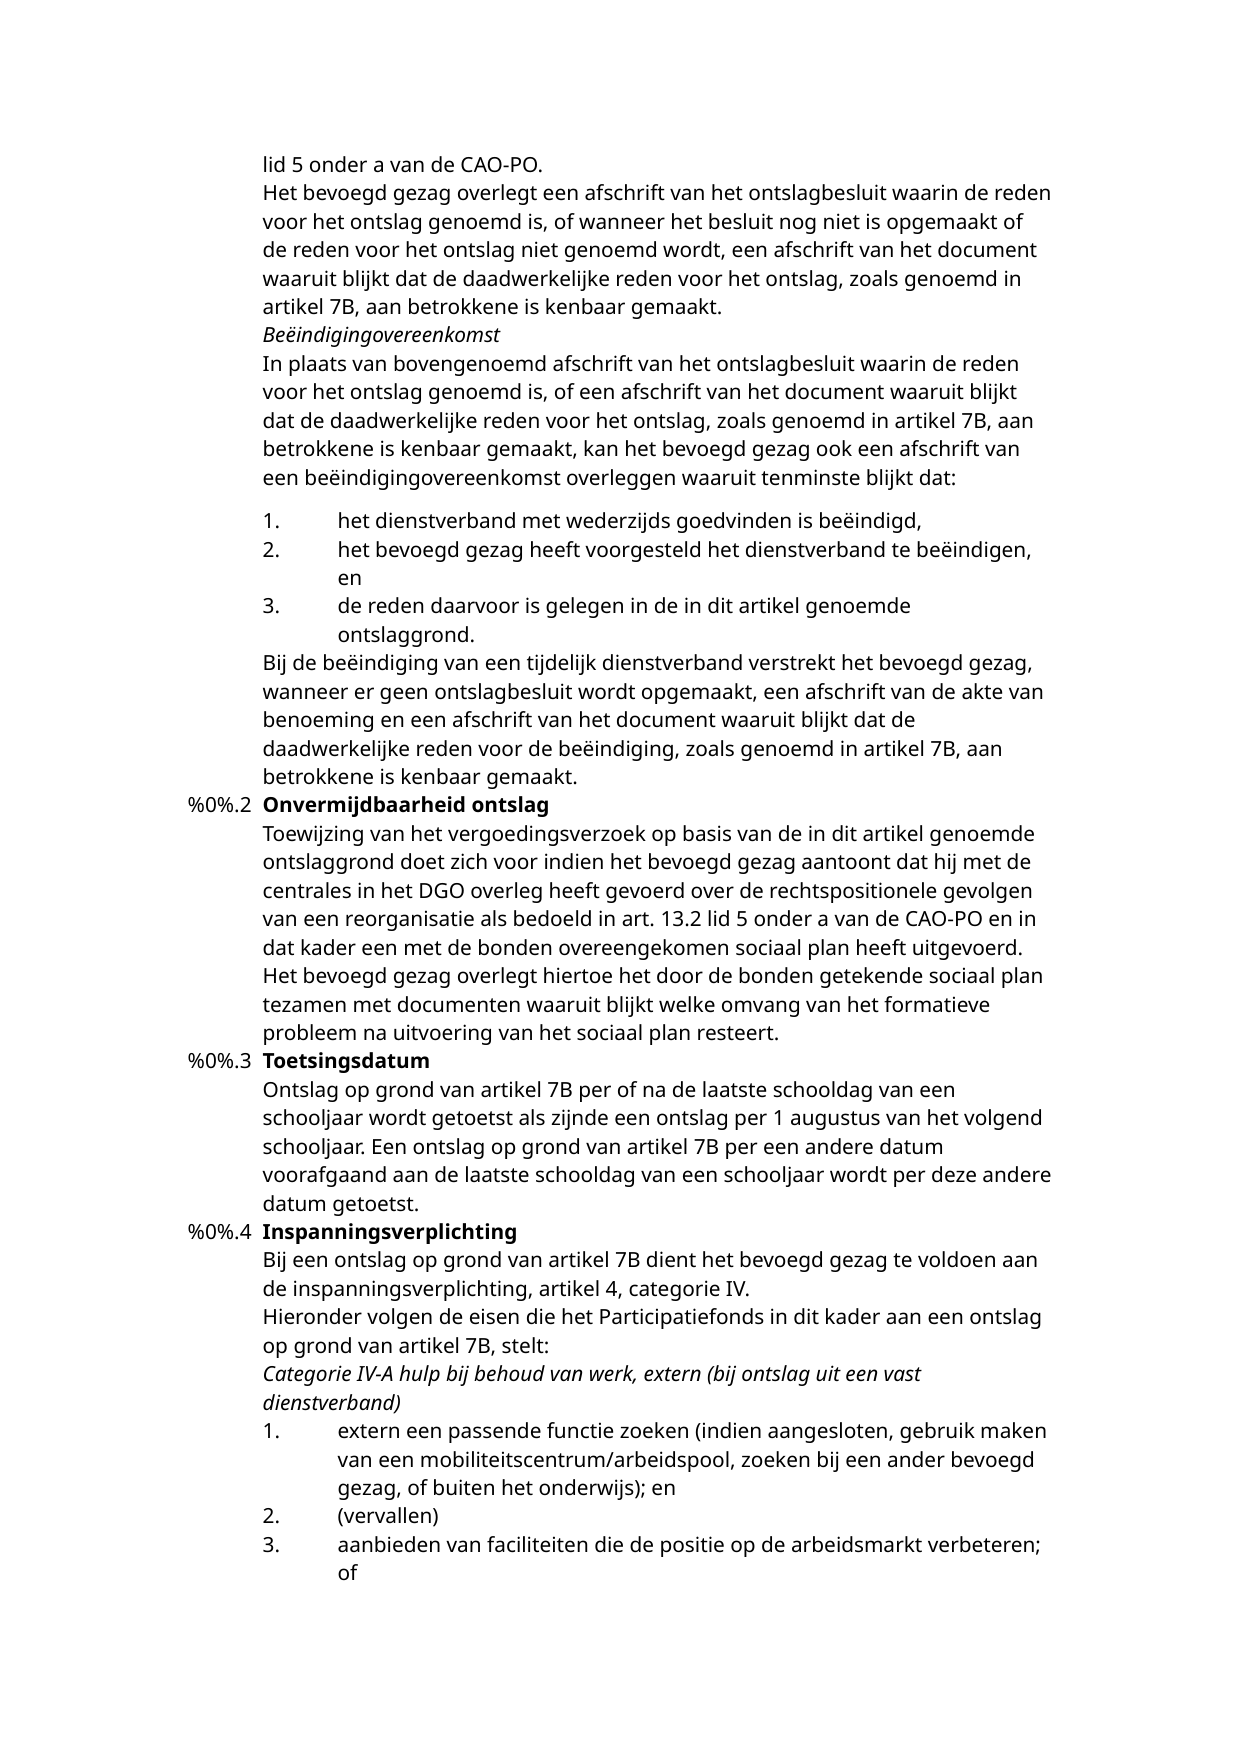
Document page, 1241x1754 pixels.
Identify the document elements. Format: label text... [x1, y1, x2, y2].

list lid 5 onder a van de CAO-PO. [187, 150, 1053, 178]
list Bij de beëindiging van een tijdelijk dienstverband verstrekt het bevoegd gezag, wanneer er geen ontslagbesluit wordt opgemaakt, een afschrift van de akte van benoeming en een afschrift van het document waaruit blijkt dat de daadwerkelijke reden voor de beëindiging, zoals genoemd in artikel 7B, aan betrokkene is kenbaar gemaakt. [187, 648, 1053, 791]
list het bevoegd gezag heeft voorgesteld het dienstverband te beëindigen, en [262, 535, 1053, 592]
list Hieronder volgen de eisen die het Participatiefonds in dit kader aan een ontslag op grond van artikel 7B, stelt: [187, 1302, 1053, 1359]
list Het bevoegd gezag overlegt een afschrift van het ontslagbesluit waarin de reden voor het ontslag genoemd is, of wanneer het besluit nog niet is opgemaakt of de reden voor het ontslag niet genoemd wordt, een afschrift van het document waaruit blijkt dat de daadwerkelijke reden voor het ontslag, zoals genoemd in artikel 7B, aan betrokkene is kenbaar gemaakt. [187, 178, 1053, 321]
list de reden daarvoor is gelegen in de in dit artikel genoemde ontslaggrond. [262, 592, 1053, 648]
list (vervallen) [262, 1502, 1053, 1530]
list extern een passende functie zoeken (indien aangesloten, gebruik maken van een mobiliteitscentrum/arbeidspool, zoeken bij een ander bevoegd gezag, of buiten het onderwijs); en [262, 1416, 1053, 1502]
list Onvermijdbaarheid ontslag [187, 791, 1053, 819]
list Categorie IV-A hulp bij behoud van werk, extern (bij ontslag uit een vast dienstverband) [187, 1359, 1053, 1416]
list aanbieden van faciliteiten die de positie op de arbeidsmarkt verbeteren; of [262, 1530, 1053, 1587]
list Bij een ontslag op grond van artikel 7B dient het bevoegd gezag te voldoen aan de inspanningsverplichting, artikel 4, categorie IV. [187, 1246, 1053, 1302]
list Toetsingsdatum [187, 1047, 1053, 1075]
list In plaats van bovengenoemd afschrift van het ontslagbesluit waarin de reden voor het ontslag genoemd is, of een afschrift van het document waaruit blijkt dat de daadwerkelijke reden voor het ontslag, zoals genoemd in artikel 7B, aan betrokkene is kenbaar gemaakt, kan het bevoegd gezag ook een afschrift van een beëindigingovereenkomst overleggen waaruit tenminste blijkt dat: [187, 349, 1053, 491]
list Ontslag op grond van artikel 7B per of na de laatste schooldag van een schooljaar wordt getoetst als zijnde een ontslag per 1 augustus van het volgend schooljaar. Een ontslag op grond van artikel 7B per een andere datum voorafgaand aan de laatste schooldag van een schooljaar wordt per deze andere datum getoetst. [187, 1075, 1053, 1217]
list Beëindigingovereenkomst [187, 321, 1053, 349]
list het dienstverband met wederzijds goedvinden is beëindigd, [262, 506, 1053, 535]
list Inspanningsverplichting [187, 1217, 1053, 1246]
list Toewijzing van het vergoedingsverzoek op basis van de in dit artikel genoemde ontslaggrond doet zich voor indien het bevoegd gezag aantoont dat hij met de centrales in het DGO overleg heeft gevoerd over de rechtspositionele gevolgen van een reorganisatie als bedoeld in art. 13.2 lid 5 onder a van de CAO-PO en in dat kader een met de bonden overeengekomen sociaal plan heeft uitgevoerd. Het bevoegd gezag overlegt hiertoe het door de bonden getekende sociaal plan tezamen met documenten waaruit blijkt welke omvang van het formatieve probleem na uitvoering van het sociaal plan resteert. [187, 819, 1053, 1047]
